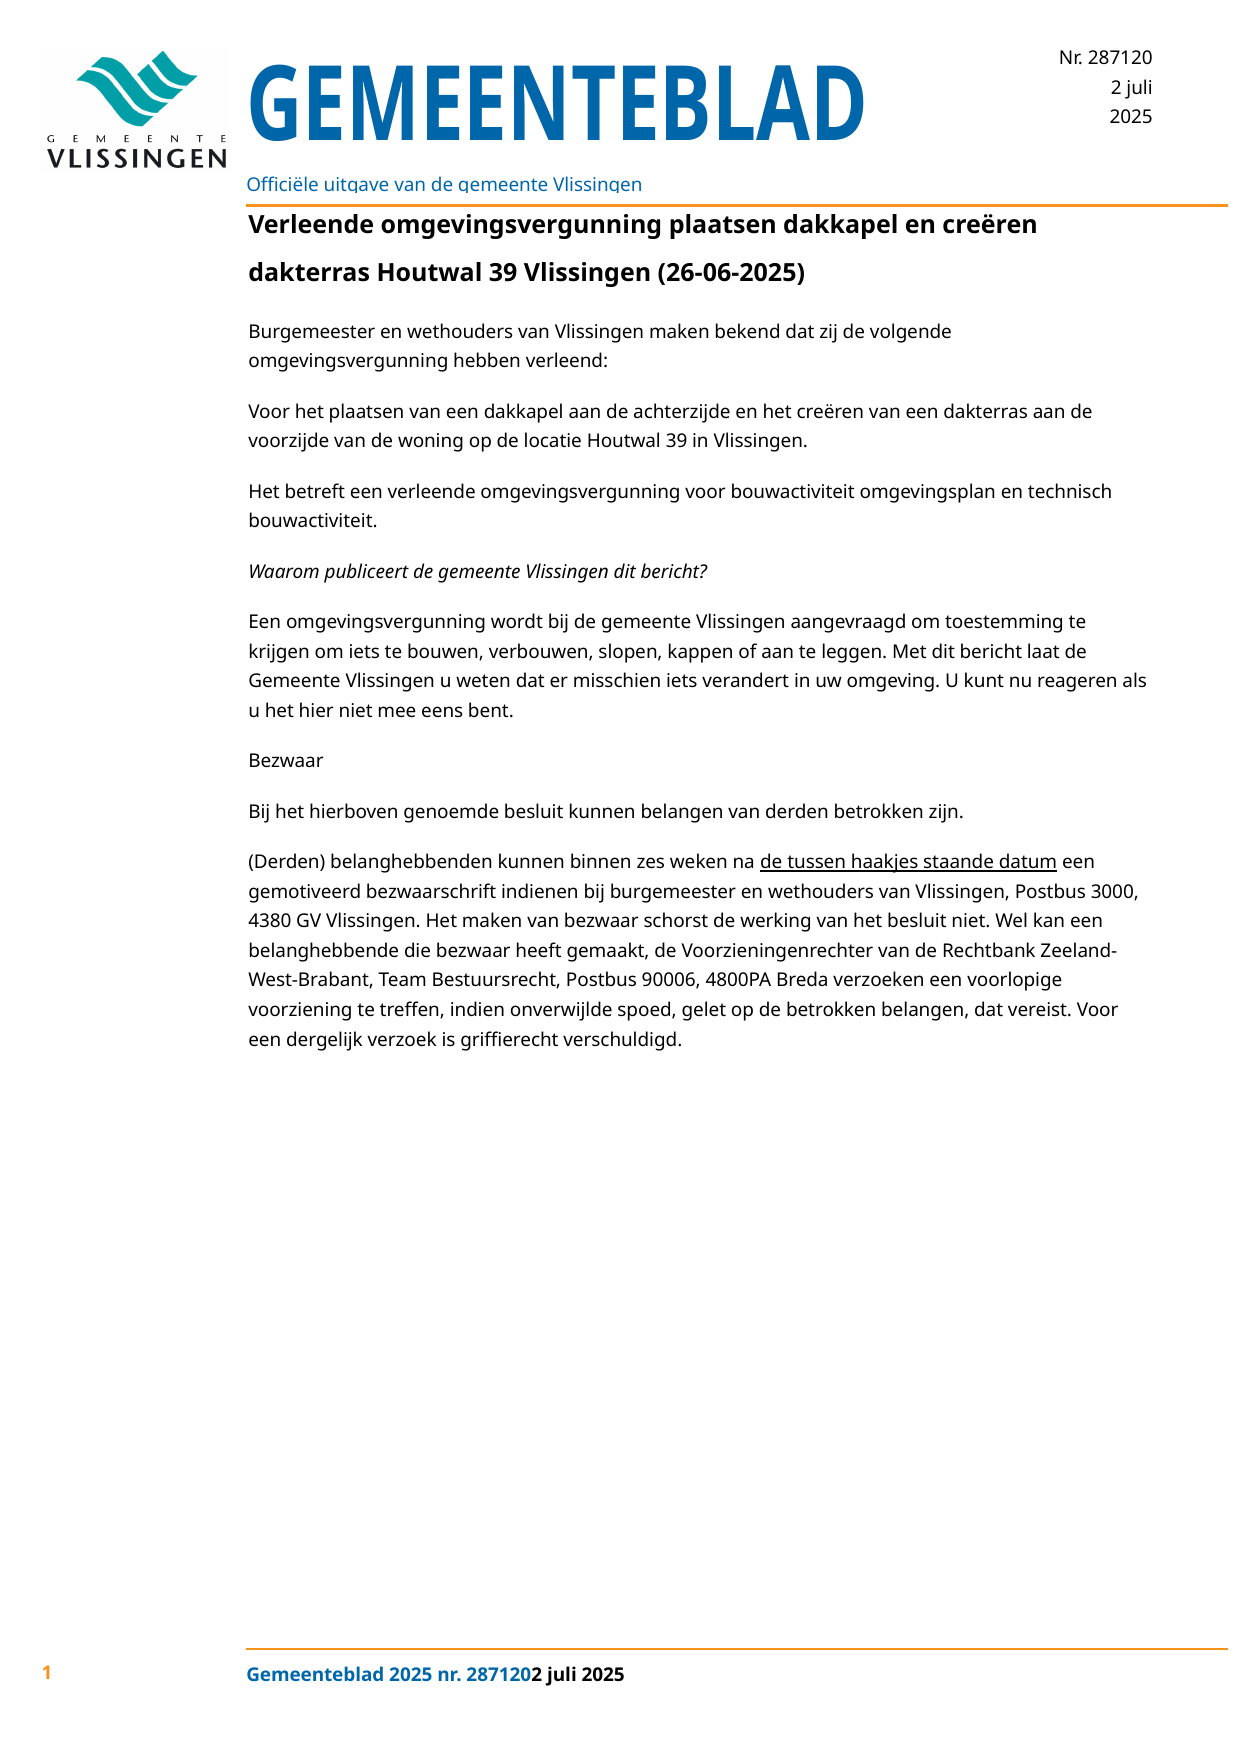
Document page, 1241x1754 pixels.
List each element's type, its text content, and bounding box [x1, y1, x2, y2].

text Bij het hierboven genoemde besluit kunnen belangen van derden betrokken zijn. [248, 798, 1152, 824]
text Bezwaar [248, 747, 1152, 773]
text Een omgevingsvergunning wordt bij de gemeente Vlissingen aangevraagd om toestemming te krijgen om iets te bouwen, verbouwen, slopen, kappen of aan te leggen. Met dit bericht laat de Gemeente Vlissingen u weten dat er misschien iets verandert in uw omgeving. U kunt nu reageren als u het hier niet mee eens bent. [248, 608, 1152, 723]
text Het betreft een verleende omgevingsvergunning voor bouwactiviteit omgevingsplan en technisch bouwactiviteit. [248, 478, 1152, 533]
picture [41, 47, 231, 172]
text (Derden) belanghebbenden kunnen binnen zes weken na de tussen haakjes staande datum een gemotiveerd bezwaarschrift indienen bij burgemeester en wethouders van Vlissingen, Postbus 3000, 4380 GV Vlissingen. Het maken van bezwaar schorst de werking van het besluit niet. Wel kan een belanghebbende die bezwaar heeft gemaakt, de Voorzieningenrechter van de Rechtbank Zeeland-West-Brabant, Team Bestuursrecht, Postbus 90006, 4800PA Breda verzoeken een voorlopige voorziening te treffen, indien onverwijlde spoed, gelet op de betrokken belangen, dat vereist. Voor een dergelijk verzoek is griffierecht verschuldigd. [248, 848, 1152, 1052]
text Voor het plaatsen van een dakkapel aan de achterzijde en het creëren van een dakterras aan de voorzijde van de woning op de locatie Houtwal 39 in Vlissingen. [248, 398, 1152, 453]
text Verleende omgevingsvergunning plaatsen dakkapel en creëren dakterras Houtwal 39 Vlissingen (26-06-2025) [248, 207, 1152, 288]
text Burgemeester en wethouders van Vlissingen maken bekend dat zij de volgende omgevingsvergunning hebben verleend: [248, 318, 1152, 373]
text Waarom publiceert de gemeente Vlissingen dit bericht? [248, 558, 1152, 584]
